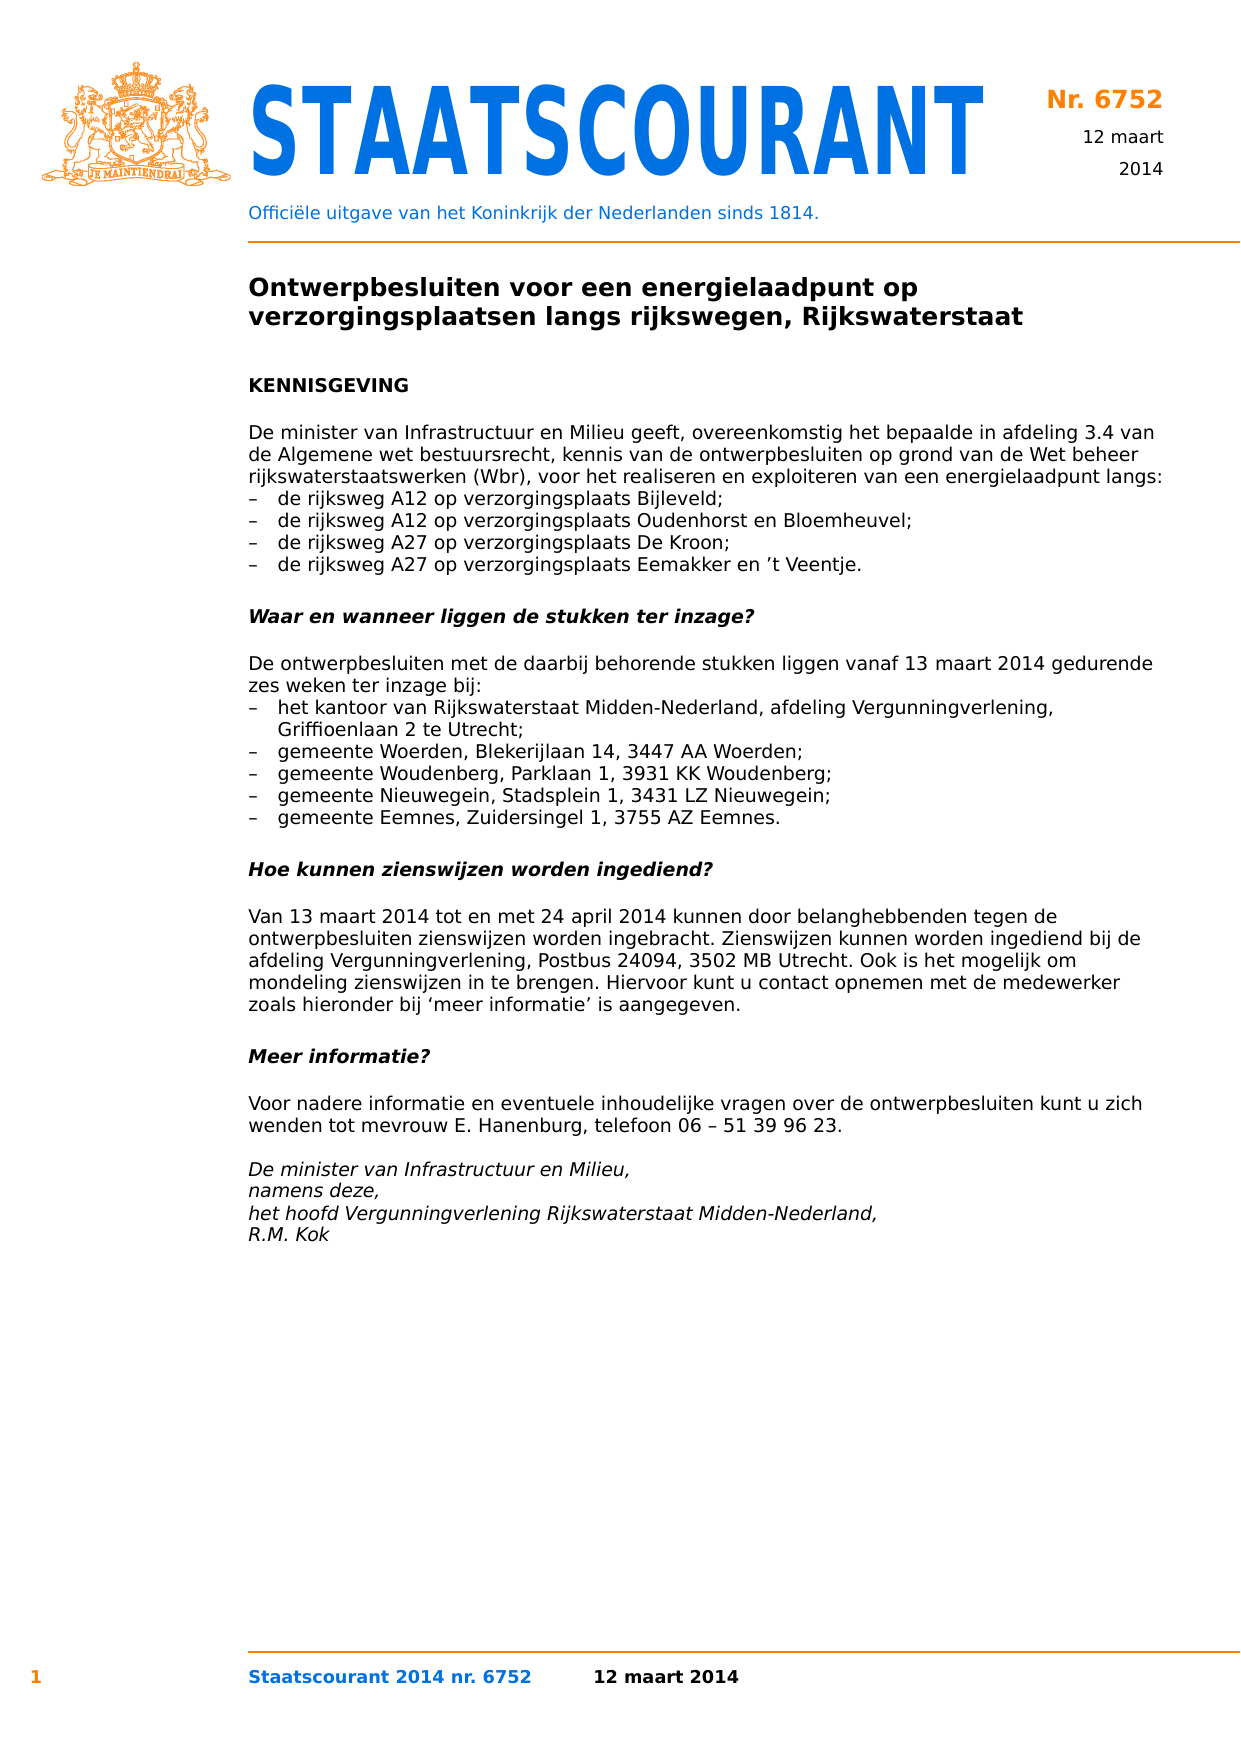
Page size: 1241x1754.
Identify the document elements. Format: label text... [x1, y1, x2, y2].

table_header STAATSCOURANT [248, 62, 998, 203]
text De minister van Infrastructuur en Milieu geeft, overeenkomstig het bepaalde in afdeling 3.4 van de Algemene wet bestuursrecht, kennis van de ontwerpbesluiten op grond van de Wet beheer rijkswaterstaatswerken (Wbr), voor het realiseren en exploiteren van een energielaadpunt langs: [248, 422, 1163, 488]
text – gemeente Woudenberg, Parklaan 1, 3931 KK Woudenberg; [248, 763, 1163, 785]
table_cell 12 maart [998, 121, 1240, 153]
subtitle Hoe kunnen zienswijzen worden ingediend? [248, 859, 1163, 881]
text – gemeente Woerden, Blekerijlaan 14, 3447 AA Woerden; [248, 741, 1163, 763]
text – gemeente Nieuwegein, Stadsplein 1, 3431 LZ Nieuwegein; [248, 785, 1163, 807]
subtitle KENNISGEVING [248, 375, 1163, 397]
text – de rijksweg A27 op verzorgingsplaats De Kroon; [248, 532, 1163, 554]
table_header [25, 62, 248, 241]
text – gemeente Eemnes, Zuidersingel 1, 3755 AZ Eemnes. [248, 807, 1163, 829]
text Van 13 maart 2014 tot en met 24 april 2014 kunnen door belanghebbenden tegen de ontwerpbesluiten zienswijzen worden ingebracht. Zienswijzen kunnen worden ingediend bij de afdeling Vergunningverlening, Postbus 24094, 3502 MB Utrecht. Ook is het mogelijk om mondeling zienswijzen in te brengen. Hiervoor kunt u contact opnemen met de medewerker zoals hieronder bij ‘meer informatie’ is aangegeven. [248, 906, 1163, 1016]
subtitle Waar en wanneer liggen de stukken ter inzage? [248, 606, 1163, 628]
text – de rijksweg A12 op verzorgingsplaats Oudenhorst en Bloemheuvel; [248, 510, 1163, 532]
table_cell 2014 [998, 153, 1240, 203]
text – de rijksweg A12 op verzorgingsplaats Bijleveld; [248, 488, 1163, 510]
text – de rijksweg A27 op verzorgingsplaats Eemakker en ’t Veentje. [248, 554, 1163, 576]
text – het kantoor van Rijkswaterstaat Midden-Nederland, afdeling Vergunningverlening, Griffioenlaan 2 te Utrecht; [248, 697, 1163, 741]
text De minister van Infrastructuur en Milieu, namens deze, het hoofd Vergunningverlening Rijkswaterstaat Midden-Nederland, R.M. Kok [248, 1158, 1163, 1246]
table_header Nr. 6752 [998, 62, 1240, 121]
text De ontwerpbesluiten met de daarbij behorende stukken liggen vanaf 13 maart 2014 gedurende zes weken ter inzage bij: [248, 653, 1163, 697]
subtitle Ontwerpbesluiten voor een energielaadpunt op verzorgingsplaatsen langs rijkswegen, Rijkswaterstaat [248, 273, 1163, 331]
text Voor nadere informatie en eventuele inhoudelijke vragen over de ontwerpbesluiten kunt u zich wenden tot mevrouw E. Hanenburg, telefoon 06 – 51 39 96 23. [248, 1093, 1163, 1137]
picture [41, 62, 231, 186]
subtitle Meer informatie? [248, 1046, 1163, 1068]
table_cell Officiële uitgave van het Koninkrijk der Nederlanden sinds 1814. [248, 203, 1240, 241]
